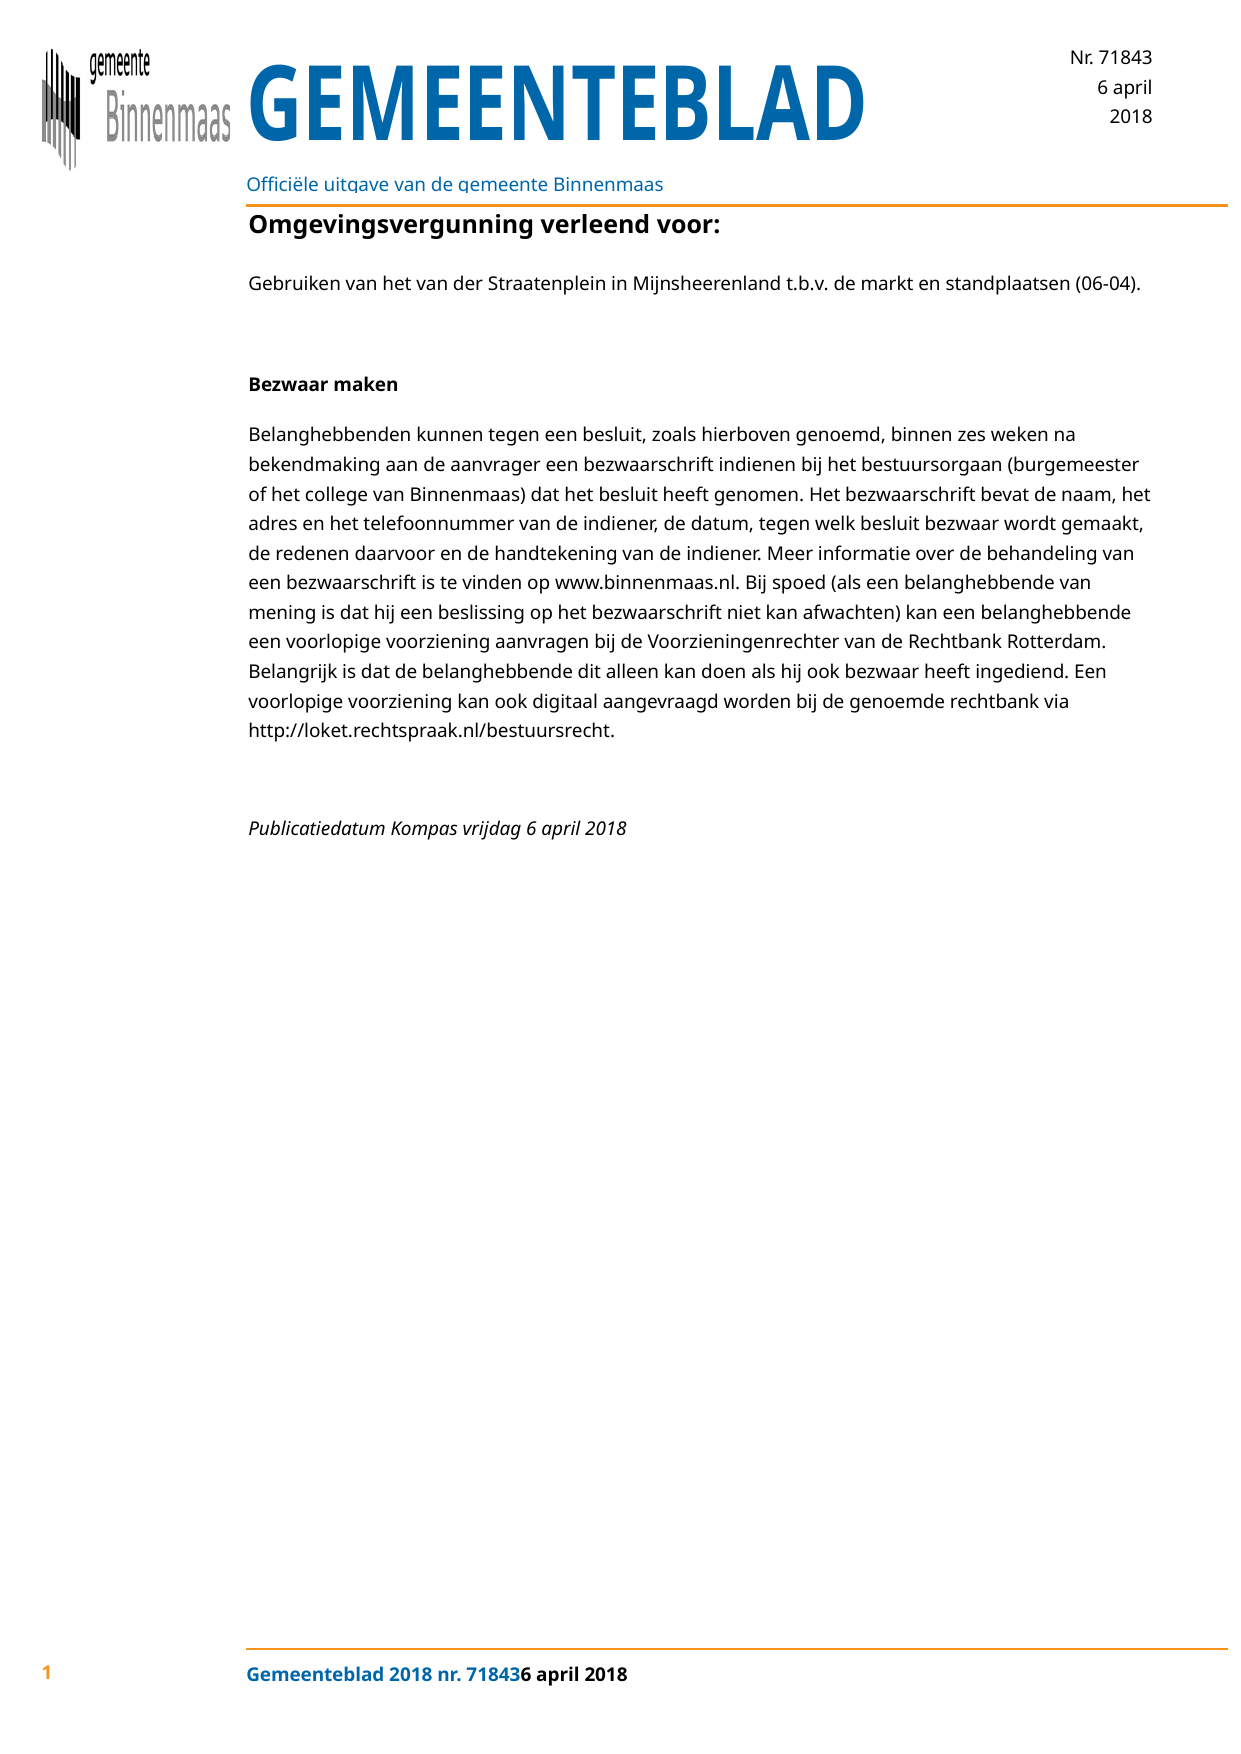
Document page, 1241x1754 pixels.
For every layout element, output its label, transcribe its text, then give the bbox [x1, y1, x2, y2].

text Bezwaar maken [248, 371, 1152, 397]
text Publicatiedatum Kompas vrijdag 6 april 2018 [248, 816, 1152, 841]
text Omgevingsvergunning verleend voor: [248, 207, 1152, 241]
picture [41, 47, 231, 172]
text Belanghebbenden kunnen tegen een besluit, zoals hierboven genoemd, binnen zes weken na bekendmaking aan de aanvrager een bezwaarschrift indienen bij het bestuursorgaan (burgemeester of het college van Binnenmaas) dat het besluit heeft genomen. Het bezwaarschrift bevat de naam, het adres en het telefoonnummer van de indiener, de datum, tegen welk besluit bezwaar wordt gemaakt, de redenen daarvoor en de handtekening van de indiener. Meer informatie over de behandeling van een bezwaarschrift is te vinden op www.binnenmaas.nl. Bij spoed (als een belanghebbende van mening is dat hij een beslissing op het bezwaarschrift niet kan afwachten) kan een belanghebbende een voorlopige voorziening aanvragen bij de Voorzieningenrechter van de Rechtbank Rotterdam. Belangrijk is dat de belanghebbende dit alleen kan doen als hij ook bezwaar heeft ingediend. Een voorlopige voorziening kan ook digitaal aangevraagd worden bij de genoemde rechtbank via http://loket.rechtspraak.nl/bestuursrecht. [248, 422, 1152, 743]
text Gebruiken van het van der Straatenplein in Mijnsheerenland t.b.v. de markt en standplaatsen (06-04). [248, 270, 1152, 296]
